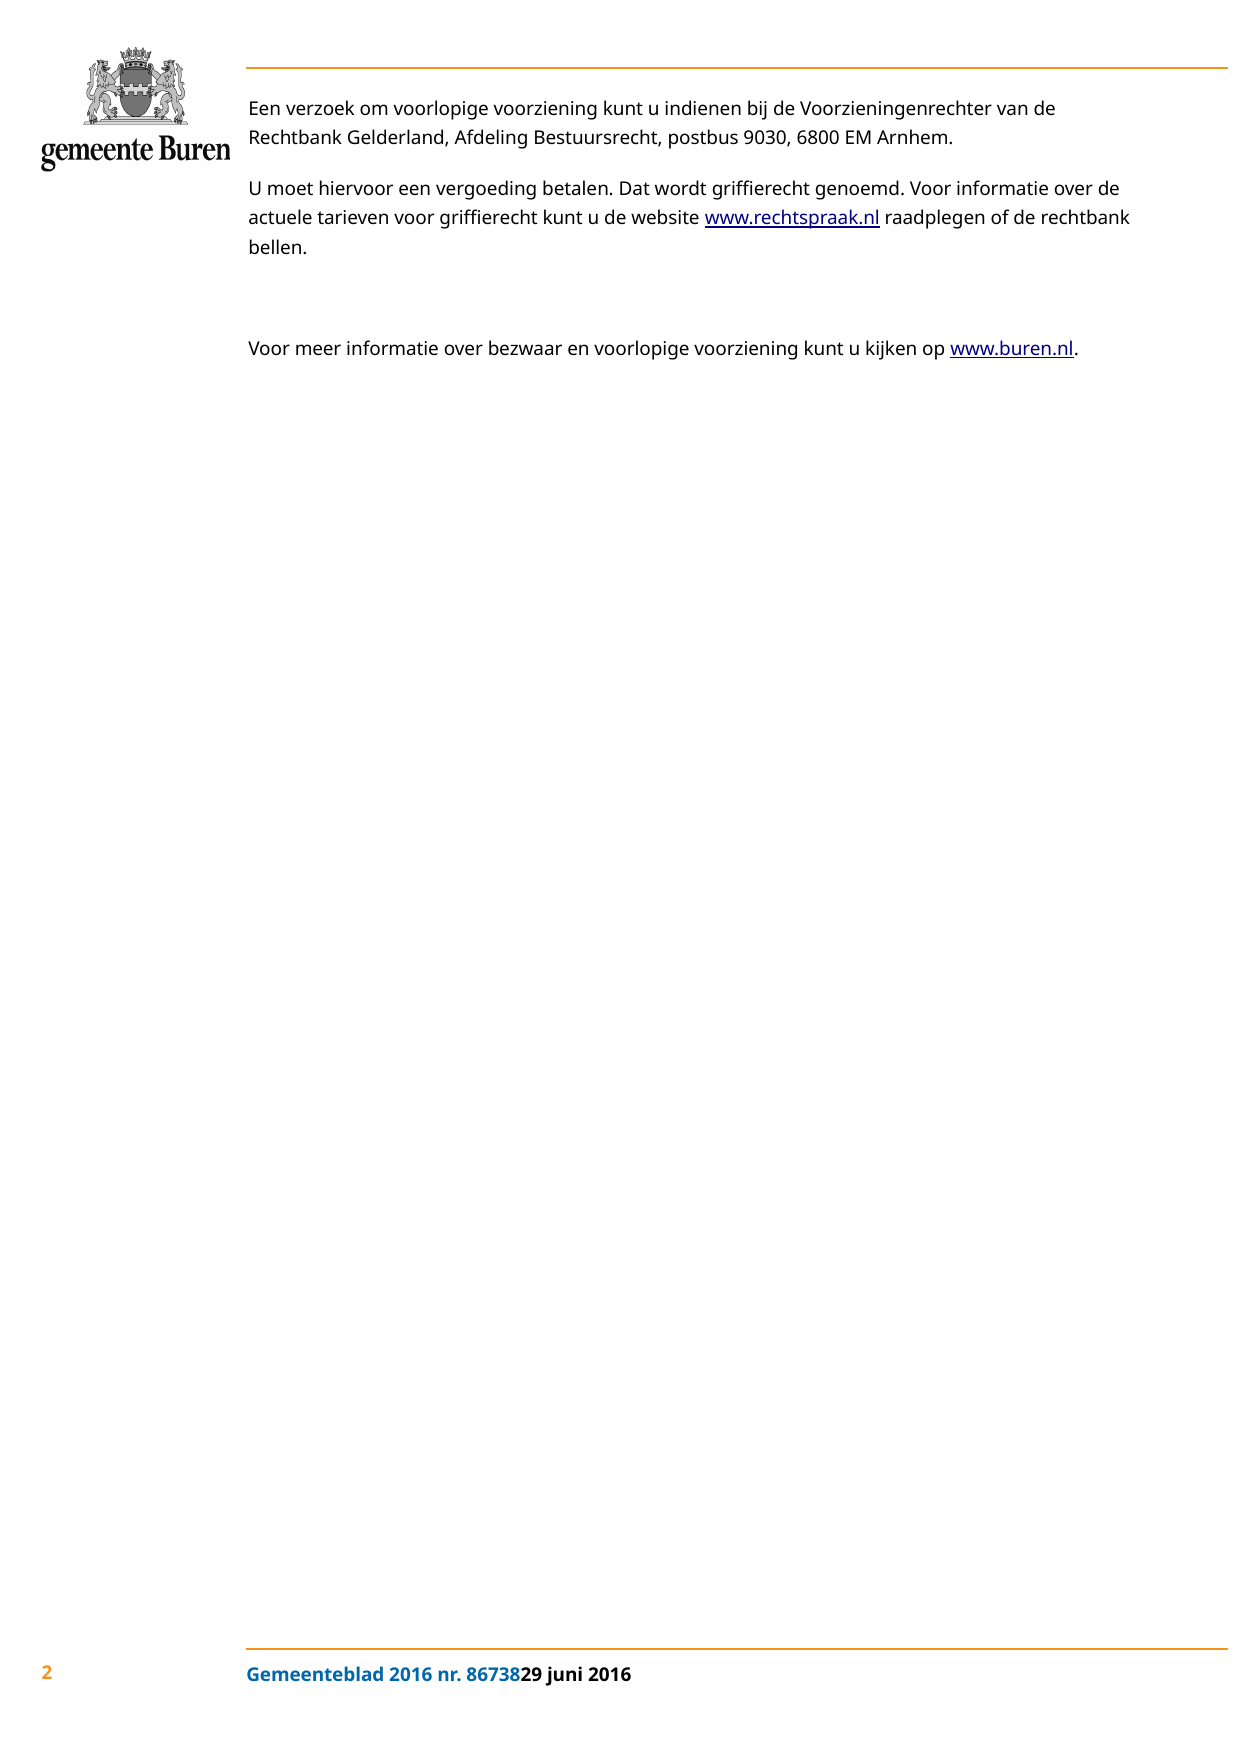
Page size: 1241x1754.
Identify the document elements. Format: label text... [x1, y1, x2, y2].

text Een verzoek om voorlopige voorziening kunt u indienen bij de Voorzieningenrechter van de Rechtbank Gelderland, Afdeling Bestuursrecht, postbus 9030, 6800 EM Arnhem. [248, 95, 1152, 150]
picture [41, 47, 231, 172]
text Voor meer informatie over bezwaar en voorlopige voorziening kunt u kijken op www.buren.nl. [248, 335, 1152, 361]
text U moet hiervoor een vergoeding betalen. Dat wordt griffierecht genoemd. Voor informatie over de actuele tarieven voor griffierecht kunt u de website www.rechtspraak.nl raadplegen of de rechtbank bellen. [248, 175, 1152, 260]
